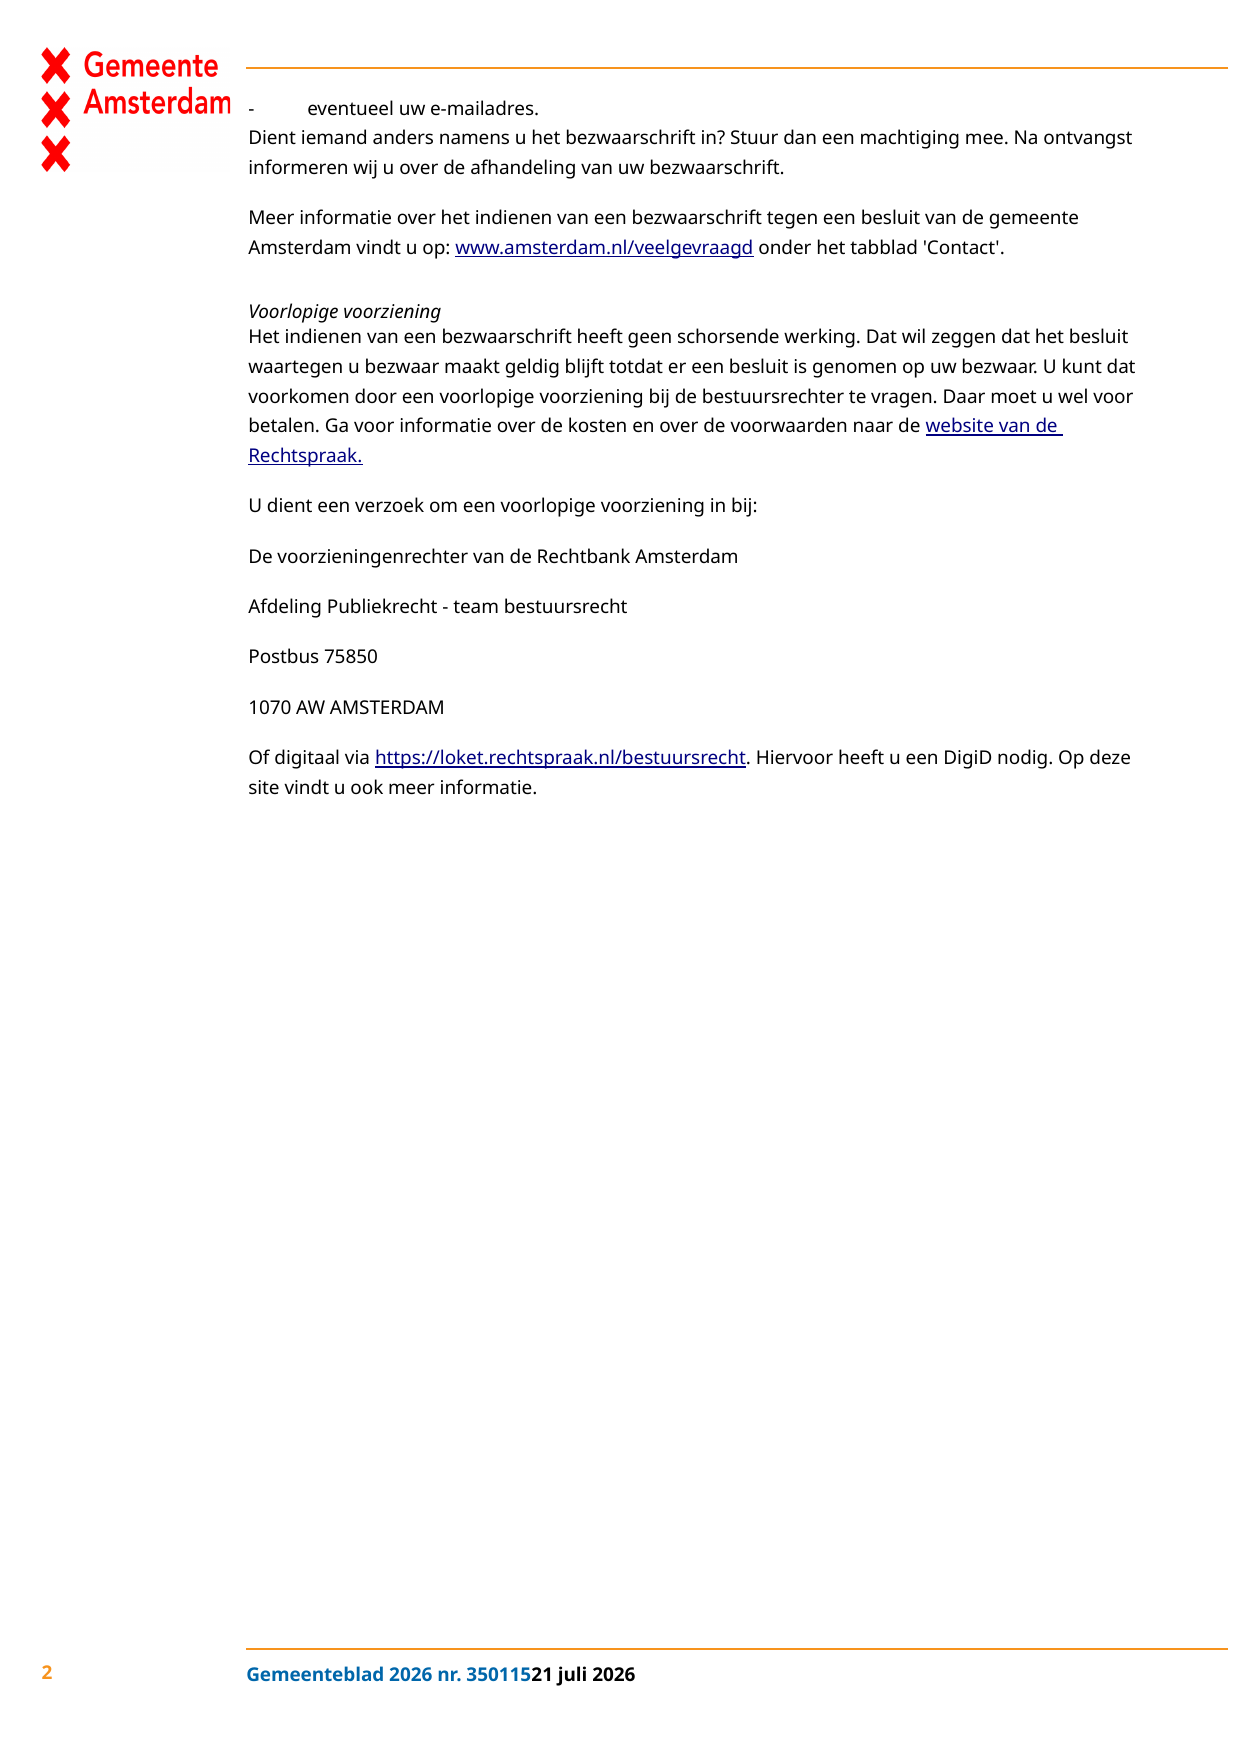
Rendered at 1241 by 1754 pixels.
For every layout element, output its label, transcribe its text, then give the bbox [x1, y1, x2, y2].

text Postbus 75850 [248, 644, 1152, 669]
text Voorlopige voorziening [248, 298, 1152, 324]
text Het indienen van een bezwaarschrift heeft geen schorsende werking. Dat wil zeggen dat het besluit waartegen u bezwaar maakt geldig blijft totdat er een besluit is genomen op uw bezwaar. U kunt dat voorkomen door een voorlopige voorziening bij de bestuursrechter te vragen. Daar moet u wel voor betalen. Ga voor informatie over de kosten en over de voorwaarden naar de website van de Rechtspraak. [248, 324, 1152, 468]
text Dient iemand anders namens u het bezwaarschrift in? Stuur dan een machtiging mee. Na ontvangst informeren wij u over de afhandeling van uw bezwaarschrift. [248, 124, 1152, 180]
text Afdeling Publiekrecht - team bestuursrecht [248, 593, 1152, 619]
list eventueel uw e-mailadres. [248, 95, 1152, 121]
text Of digitaal via https://loket.rechtspraak.nl/bestuursrecht. Hiervoor heeft u een DigiD nodig. Op deze site vindt u ook meer informatie. [248, 744, 1152, 800]
text De voorzieningenrechter van de Rechtbank Amsterdam [248, 543, 1152, 568]
picture [41, 47, 231, 172]
text 1070 AW AMSTERDAM [248, 694, 1152, 720]
text Meer informatie over het indienen van een bezwaarschrift tegen een besluit van de gemeente Amsterdam vindt u op: www.amsterdam.nl/veelgevraagd onder het tabblad 'Contact'. [248, 204, 1152, 260]
text U dient een verzoek om een voorlopige voorziening in bij: [248, 492, 1152, 518]
